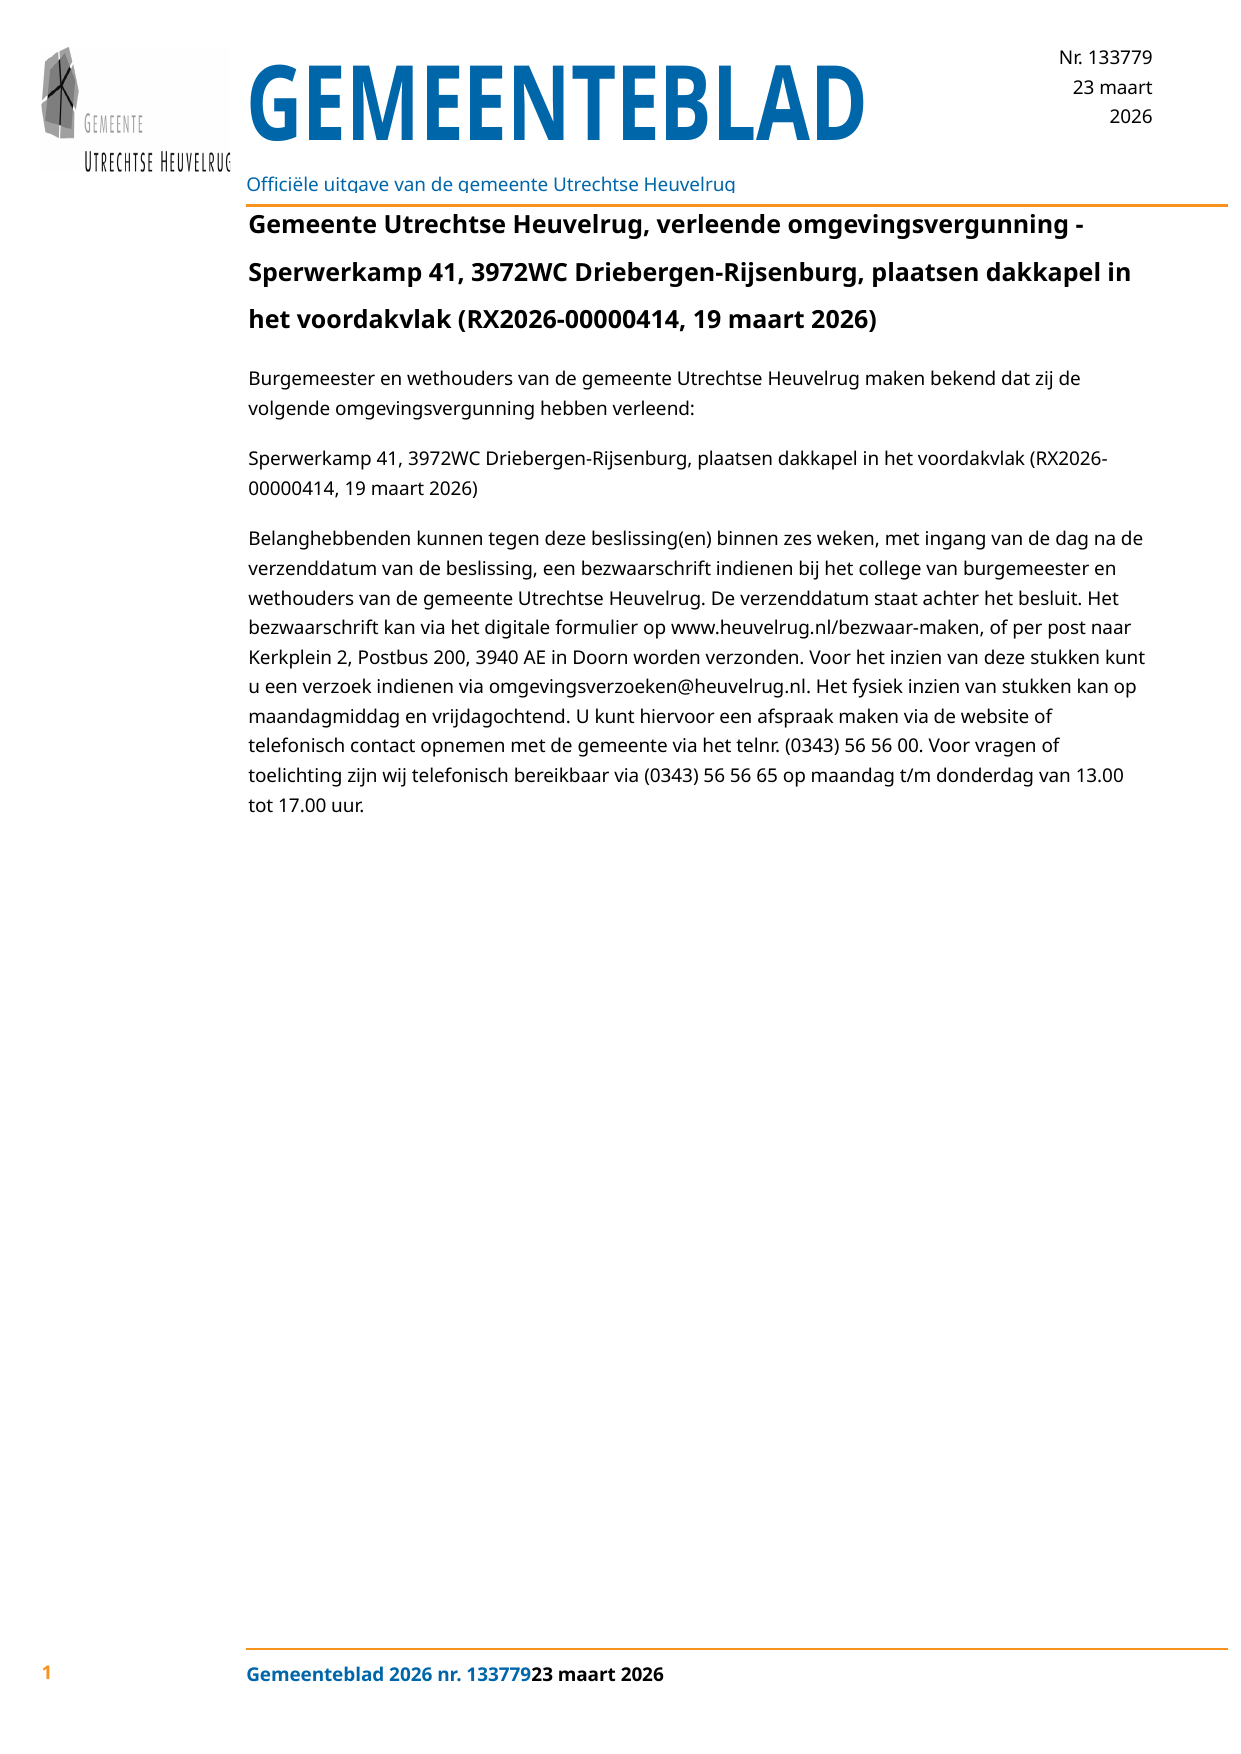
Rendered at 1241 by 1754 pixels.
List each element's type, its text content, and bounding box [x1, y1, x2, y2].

picture [41, 47, 231, 172]
text Sperwerkamp 41, 3972WC Driebergen-Rijsenburg, plaatsen dakkapel in het voordakvlak (RX2026-00000414, 19 maart 2026) [248, 446, 1152, 501]
text Belanghebbenden kunnen tegen deze beslissing(en) binnen zes weken, met ingang van de dag na de verzenddatum van de beslissing, een bezwaarschrift indienen bij het college van burgemeester en wethouders van de gemeente Utrechtse Heuvelrug. De verzenddatum staat achter het besluit. Het bezwaarschrift kan via het digitale formulier op www.heuvelrug.nl/bezwaar-maken, of per post naar Kerkplein 2, Postbus 200, 3940 AE in Doorn worden verzonden. Voor het inzien van deze stukken kunt u een verzoek indienen via omgevingsverzoeken@heuvelrug.nl. Het fysiek inzien van stukken kan op maandagmiddag en vrijdagochtend. U kunt hiervoor een afspraak maken via de website of telefonisch contact opnemen met de gemeente via het telnr. (0343) 56 56 00. Voor vragen of toelichting zijn wij telefonisch bereikbaar via (0343) 56 56 65 op maandag t/m donderdag van 13.00 tot 17.00 uur. [248, 526, 1152, 817]
text Burgemeester en wethouders van de gemeente Utrechtse Heuvelrug maken bekend dat zij de volgende omgevingsvergunning hebben verleend: [248, 366, 1152, 421]
text Gemeente Utrechtse Heuvelrug, verleende omgevingsvergunning - Sperwerkamp 41, 3972WC Driebergen-Rijsenburg, plaatsen dakkapel in het voordakvlak (RX2026-00000414, 19 maart 2026) [248, 207, 1152, 336]
